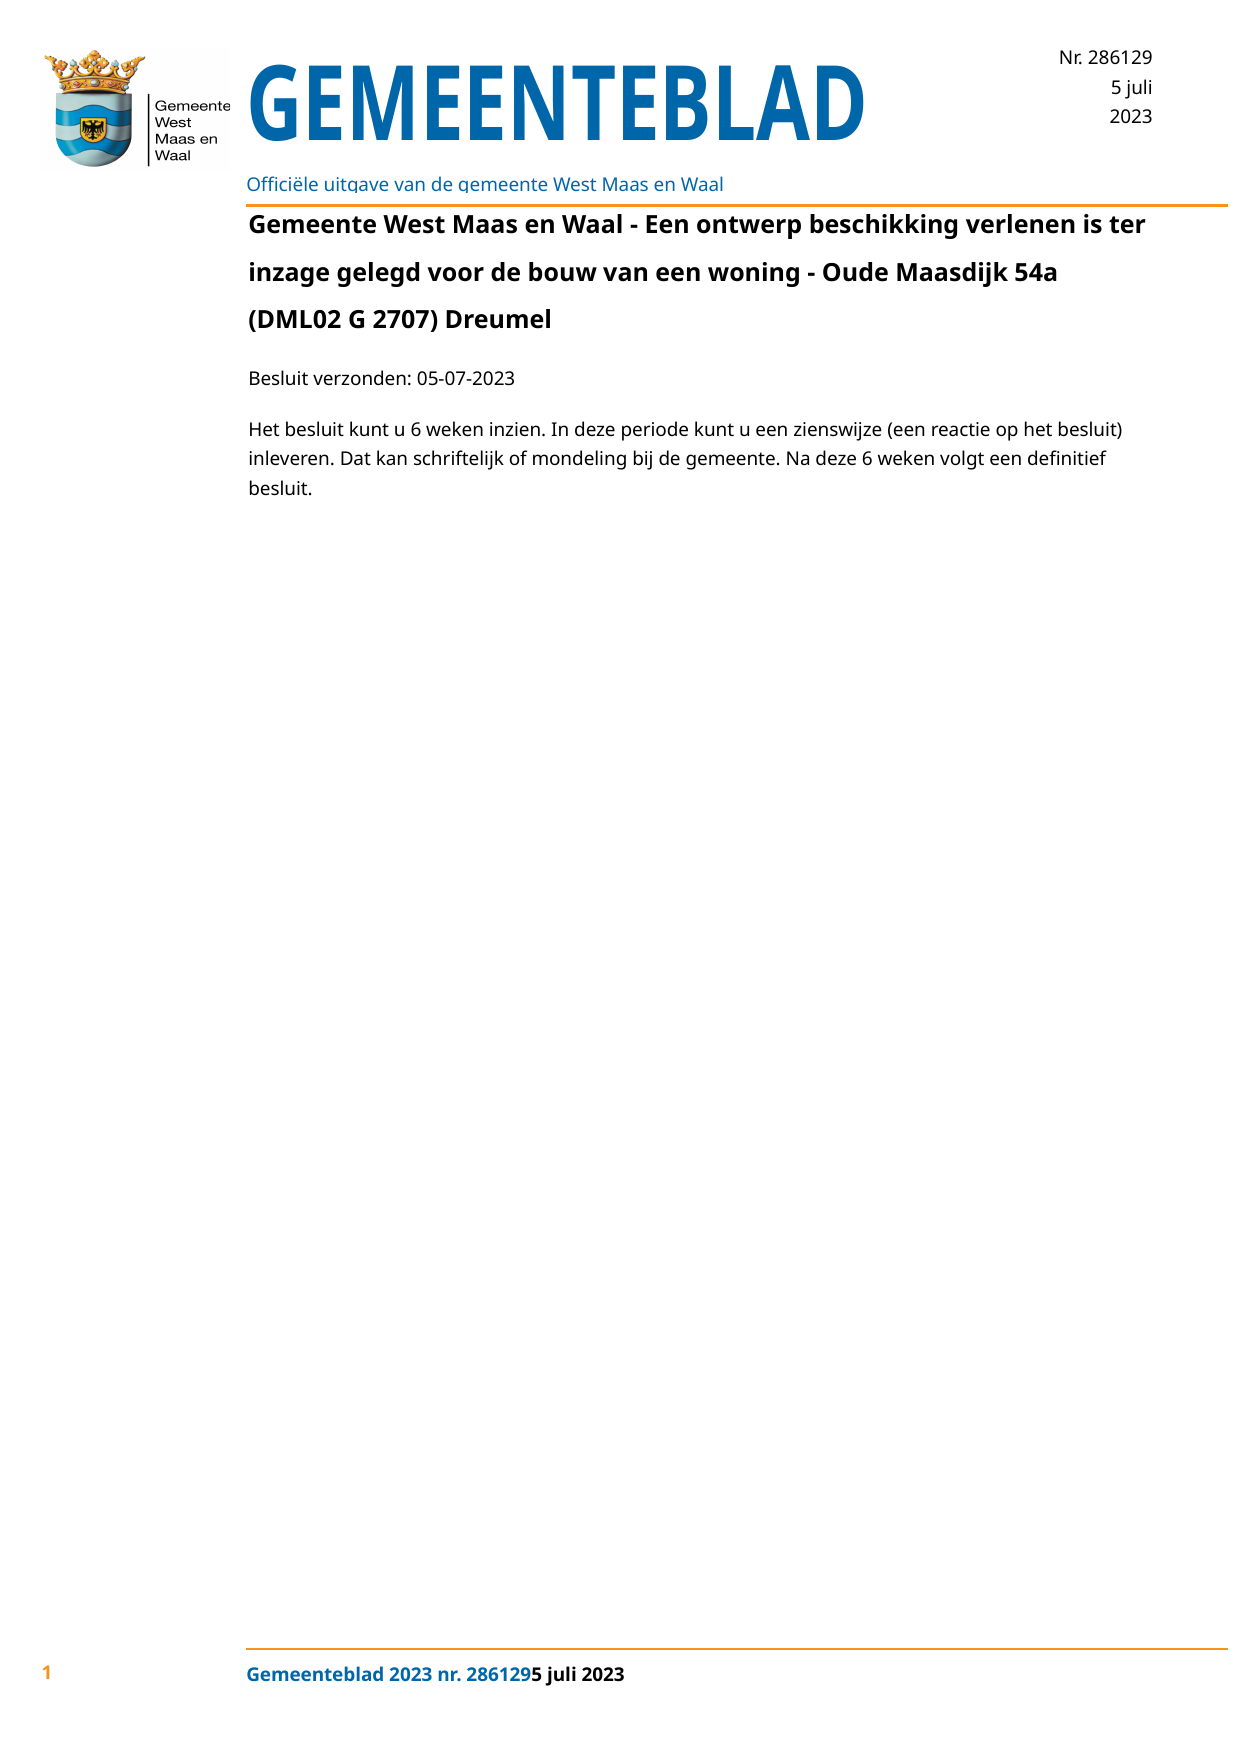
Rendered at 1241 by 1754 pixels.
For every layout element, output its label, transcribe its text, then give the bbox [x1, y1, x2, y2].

picture [41, 47, 231, 172]
text Gemeente West Maas en Waal - Een ontwerp beschikking verlenen is ter inzage gelegd voor de bouw van een woning - Oude Maasdijk 54a (DML02 G 2707) Dreumel [248, 207, 1152, 336]
text Het besluit kunt u 6 weken inzien. In deze periode kunt u een zienswijze (een reactie op het besluit) inleveren. Dat kan schriftelijk of mondeling bij de gemeente. Na deze 6 weken volgt een definitief besluit. [248, 416, 1152, 501]
text Besluit verzonden: 05-07-2023 [248, 366, 1152, 391]
